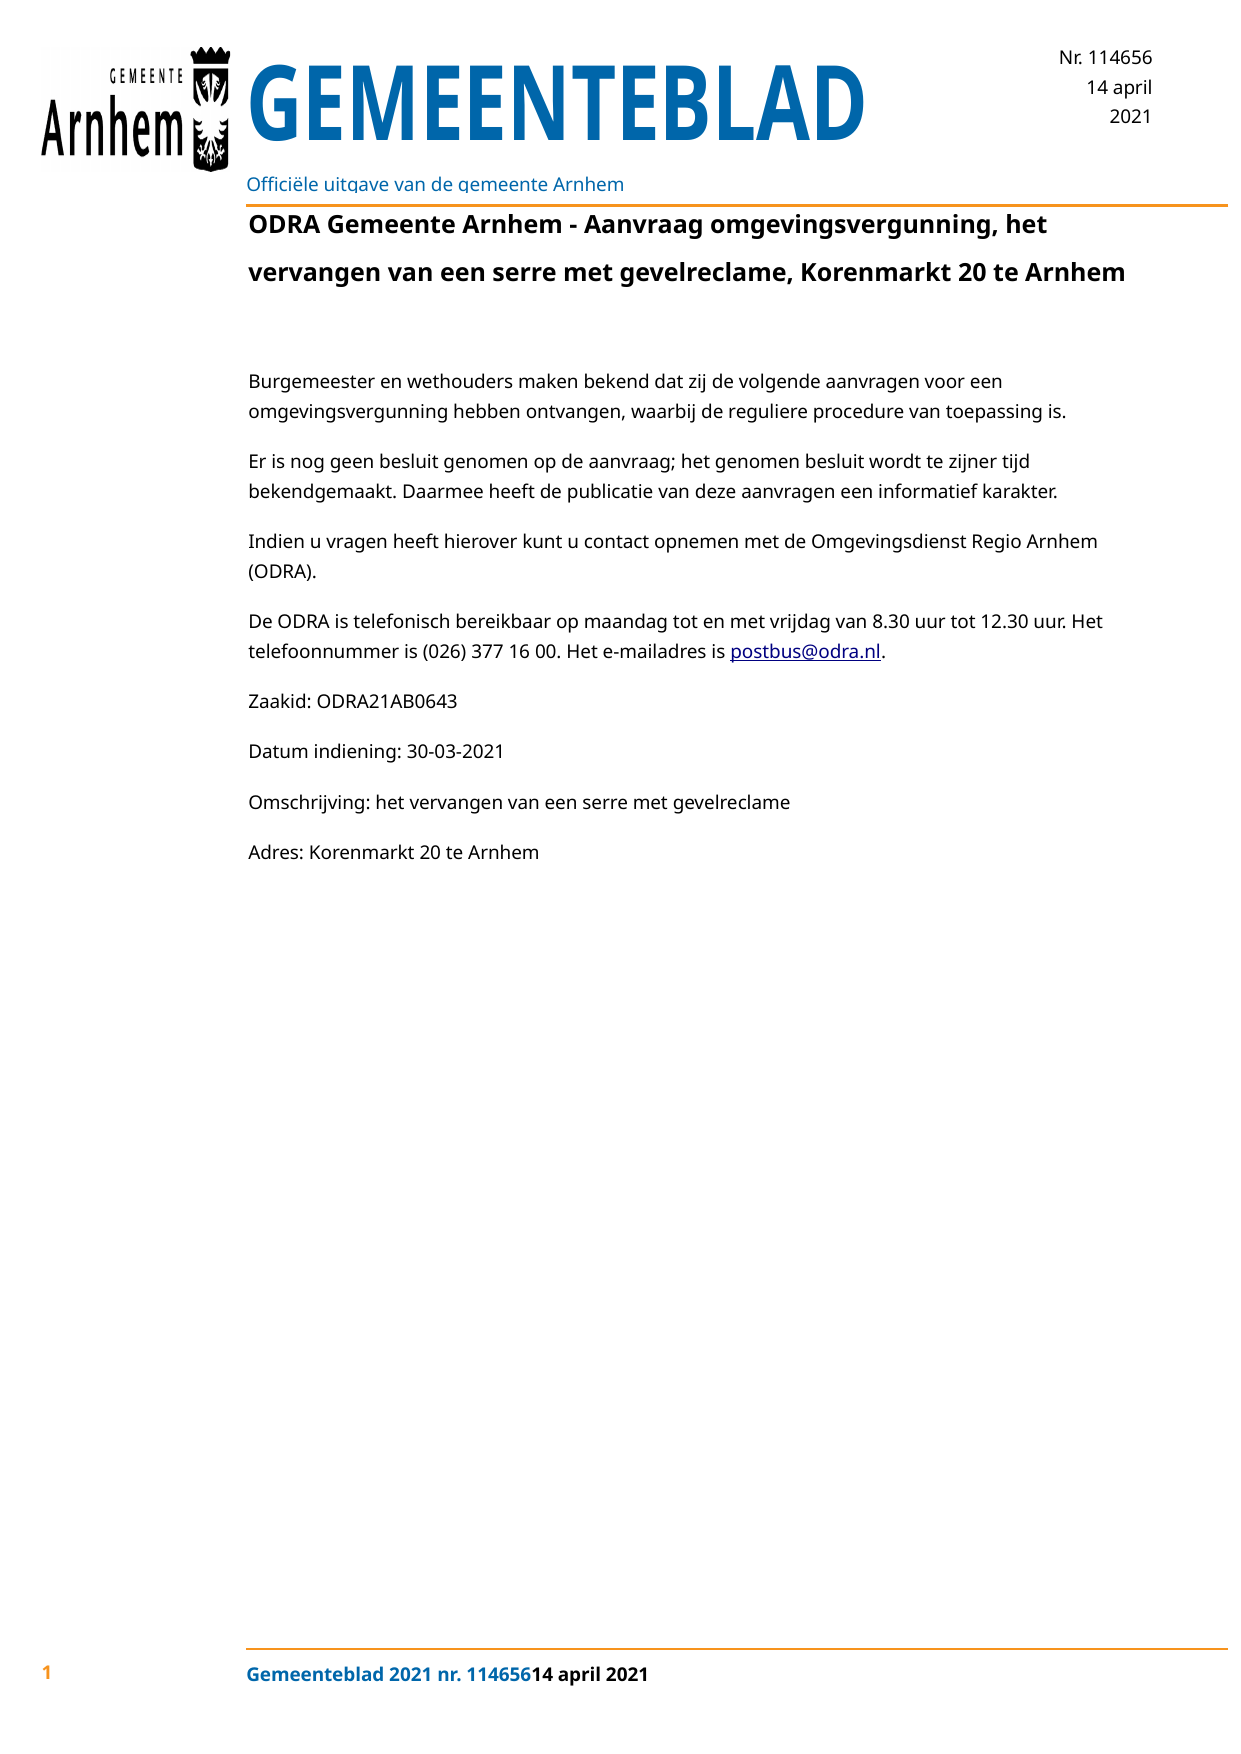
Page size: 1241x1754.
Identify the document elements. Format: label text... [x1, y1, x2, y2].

text Adres: Korenmarkt 20 te Arnhem [248, 839, 1152, 865]
text Er is nog geen besluit genomen op de aanvraag; het genomen besluit wordt te zijner tijd bekendgemaakt. Daarmee heeft de publicatie van deze aanvragen een informatief karakter. [248, 448, 1152, 504]
picture [41, 47, 231, 172]
text Indien u vragen heeft hierover kunt u contact opnemen met de Omgevingsdienst Regio Arnhem (ODRA). [248, 528, 1152, 584]
text Burgemeester en wethouders maken bekend dat zij de volgende aanvragen voor een omgevingsvergunning hebben ontvangen, waarbij de reguliere procedure van toepassing is. [248, 368, 1152, 424]
text Omschrijving: het vervangen van een serre met gevelreclame [248, 789, 1152, 815]
text Datum indiening: 30-03-2021 [248, 739, 1152, 764]
text De ODRA is telefonisch bereikbaar op maandag tot en met vrijdag van 8.30 uur tot 12.30 uur. Het telefoonnummer is (026) 377 16 00. Het e-mailadres is postbus@odra.nl. [248, 608, 1152, 664]
text ODRA Gemeente Arnhem - Aanvraag omgevingsvergunning, het vervangen van een serre met gevelreclame, Korenmarkt 20 te Arnhem [248, 207, 1152, 288]
text Zaakid: ODRA21AB0643 [248, 688, 1152, 714]
